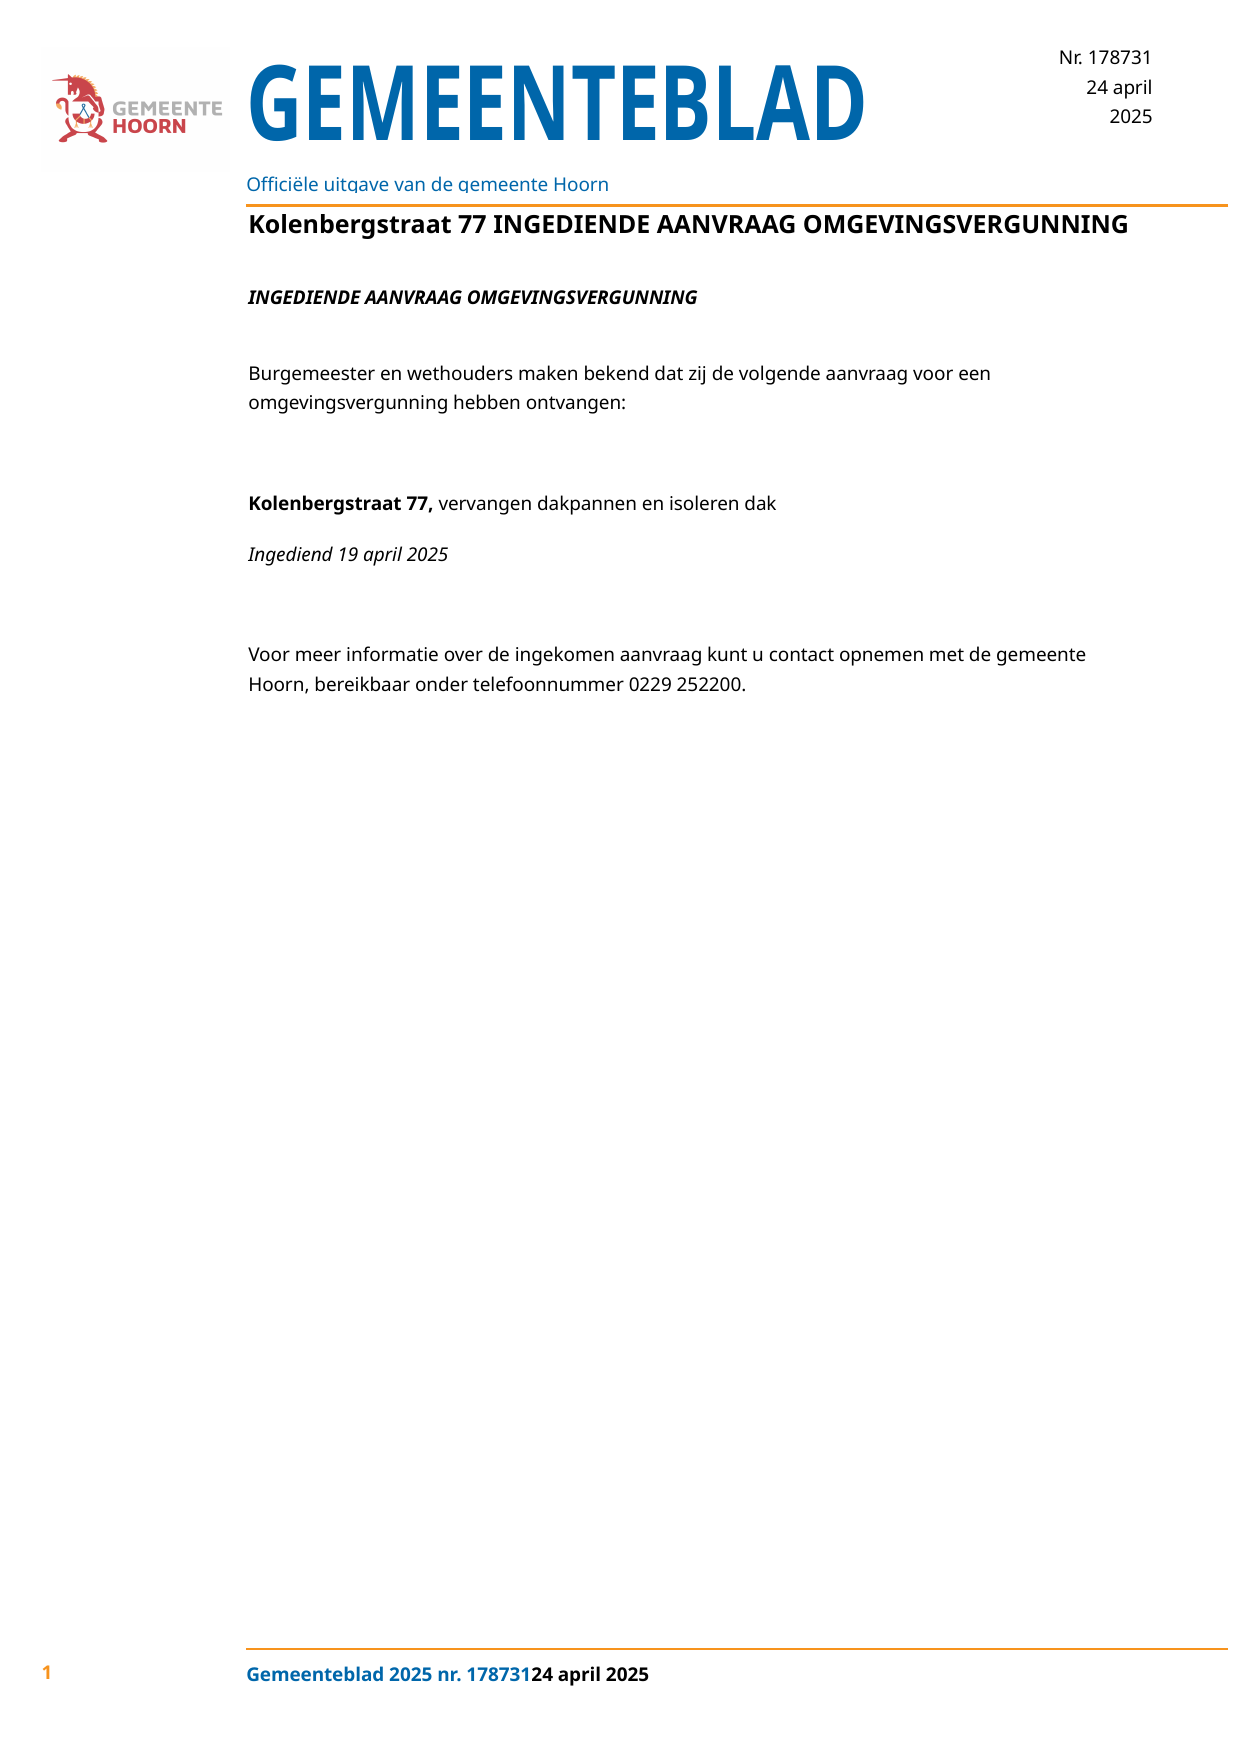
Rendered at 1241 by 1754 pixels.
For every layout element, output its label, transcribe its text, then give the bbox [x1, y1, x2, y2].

text Kolenbergstraat 77 INGEDIENDE AANVRAAG OMGEVINGSVERGUNNING [248, 207, 1152, 241]
text Ingediend 19 april 2025 [248, 541, 1152, 567]
text Voor meer informatie over de ingekomen aanvraag kunt u contact opnemen met de gemeente Hoorn, bereikbaar onder telefoonnummer 0229 252200. [248, 642, 1152, 697]
text Burgemeester en wethouders maken bekend dat zij de volgende aanvraag voor een omgevingsvergunning hebben ontvangen: [248, 360, 1152, 415]
picture [41, 47, 231, 172]
text Kolenbergstraat 77, vervangen dakpannen en isoleren dak [248, 490, 1152, 516]
text INGEDIENDE AANVRAAG OMGEVINGSVERGUNNING [248, 284, 1152, 309]
